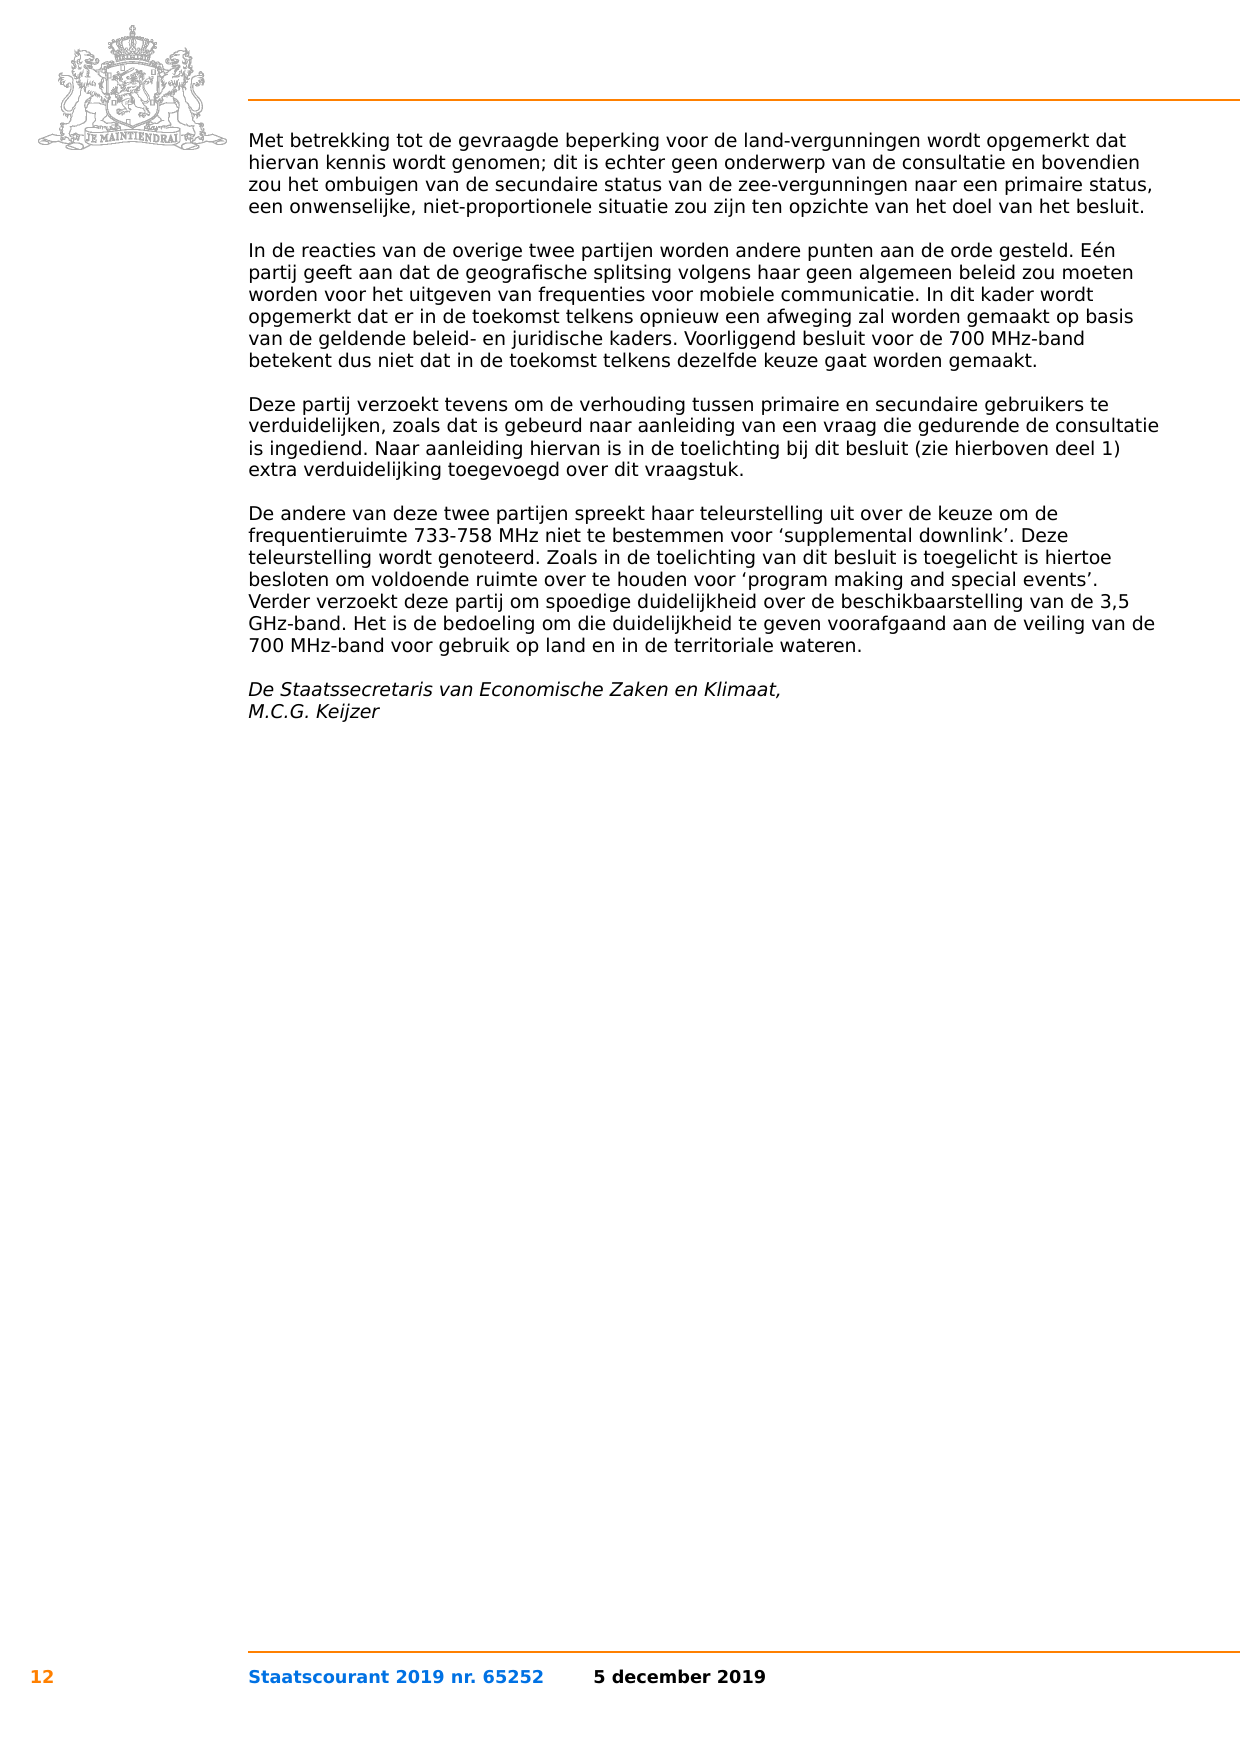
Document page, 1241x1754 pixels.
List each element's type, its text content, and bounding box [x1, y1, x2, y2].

text Deze partij verzoekt tevens om de verhouding tussen primaire en secundaire gebruikers te verduidelijken, zoals dat is gebeurd naar aanleiding van een vraag die gedurende de consultatie is ingediend. Naar aanleiding hiervan is in de toelichting bij dit besluit (zie hierboven deel 1) extra verduidelijking toegevoegd over dit vraagstuk. [248, 393, 1163, 481]
text De andere van deze twee partijen spreekt haar teleurstelling uit over de keuze om de frequentieruimte 733-758 MHz niet te bestemmen voor ‘supplemental downlink’. Deze teleurstelling wordt genoteerd. Zoals in de toelichting van dit besluit is toegelicht is hiertoe besloten om voldoende ruimte over te houden voor ‘program making and special events’. Verder verzoekt deze partij om spoedige duidelijkheid over de beschikbaarstelling van de 3,5 GHz-band. Het is de bedoeling om die duidelijkheid te geven voorafgaand aan de veiling van de 700 MHz-band voor gebruik op land en in de territoriale wateren. [248, 503, 1163, 657]
text Met betrekking tot de gevraagde beperking voor de land-vergunningen wordt opgemerkt dat hiervan kennis wordt genomen; dit is echter geen onderwerp van de consultatie en bovendien zou het ombuigen van de secundaire status van de zee-vergunningen naar een primaire status, een onwenselijke, niet-proportionele situatie zou zijn ten opzichte van het doel van het besluit. [248, 130, 1163, 218]
text In de reacties van de overige twee partijen worden andere punten aan de orde gesteld. Eén partij geeft aan dat de geografische splitsing volgens haar geen algemeen beleid zou moeten worden voor het uitgeven van frequenties voor mobiele communicatie. In dit kader wordt opgemerkt dat er in de toekomst telkens opnieuw een afweging zal worden gemaakt op basis van de geldende beleid- en juridische kaders. Voorliggend besluit voor de 700 MHz-band betekent dus niet dat in de toekomst telkens dezelfde keuze gaat worden gemaakt. [248, 240, 1163, 372]
picture [38, 25, 227, 150]
text De Staatssecretaris van Economische Zaken en Klimaat, M.C.G. Keijzer [248, 679, 1163, 723]
